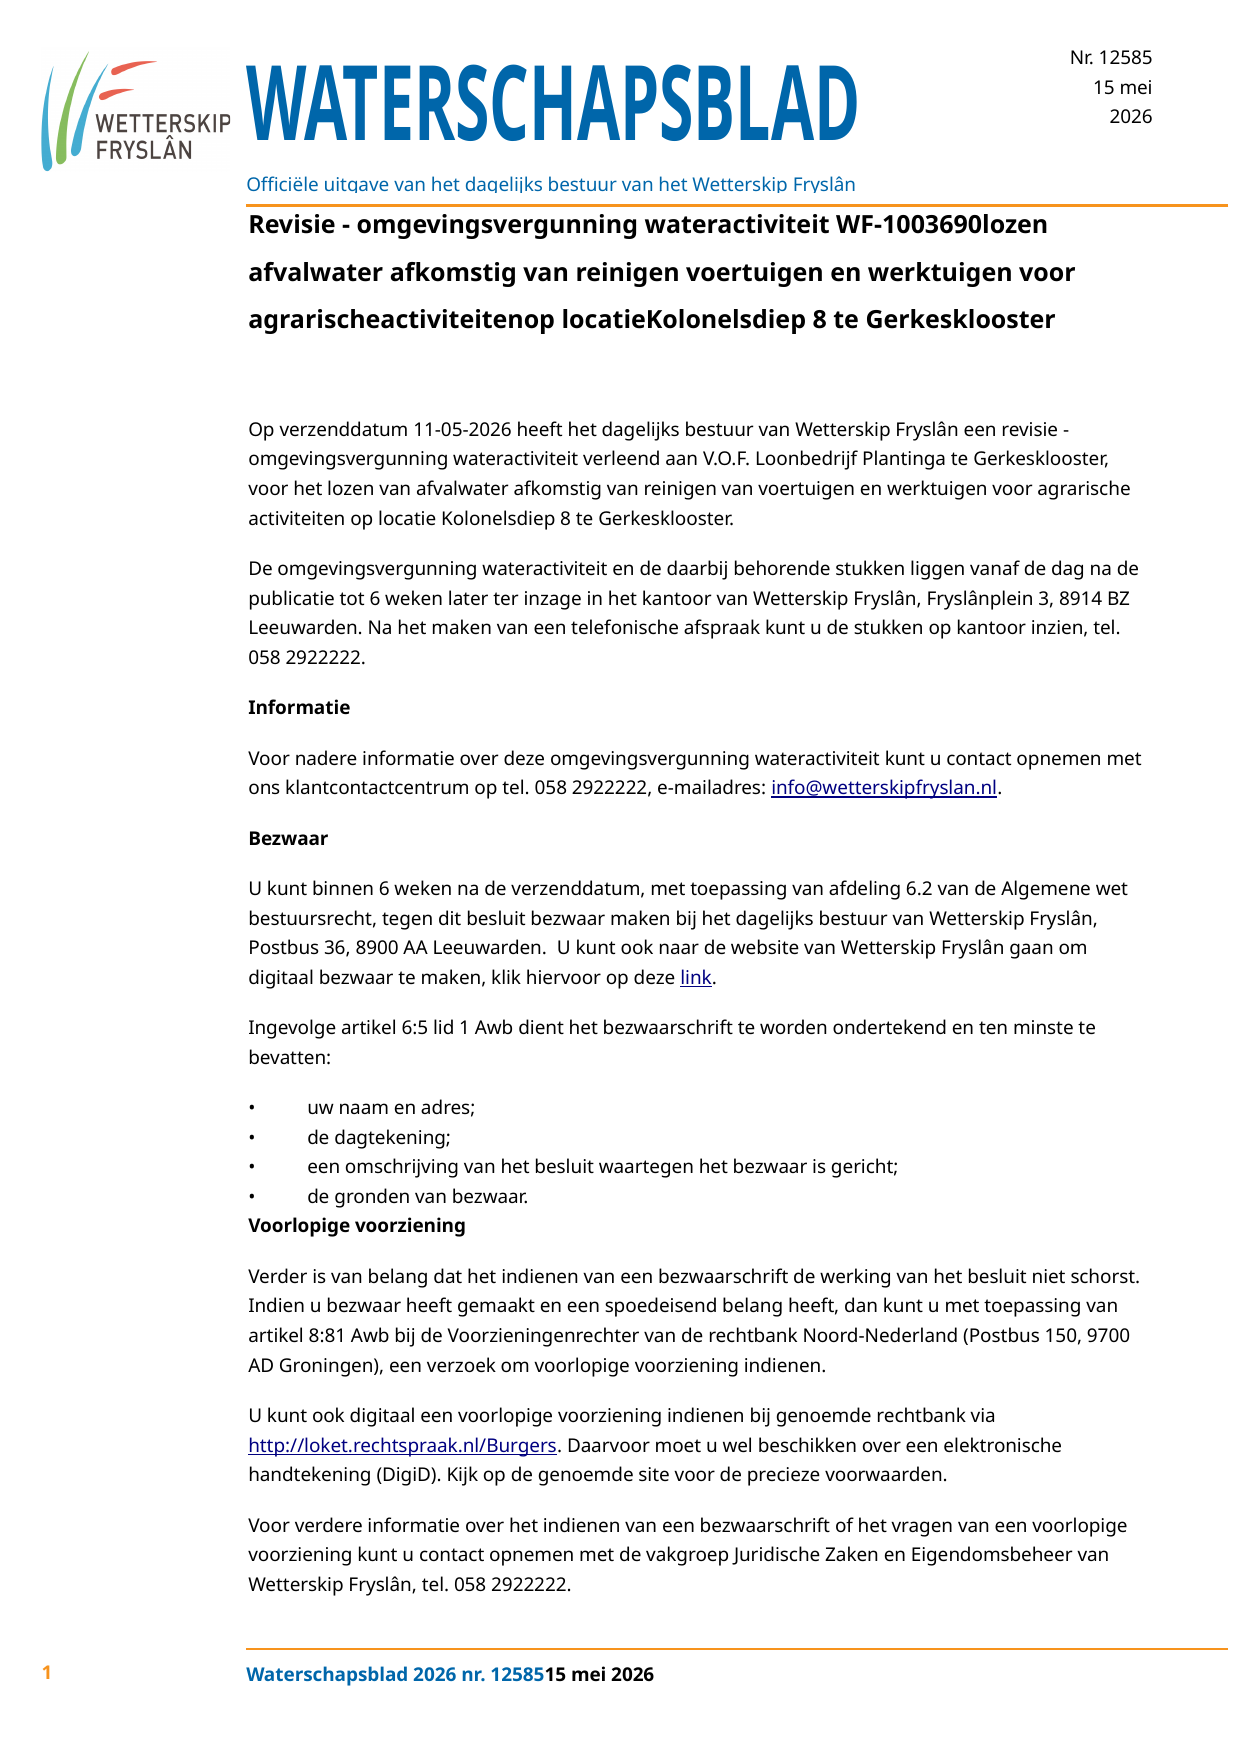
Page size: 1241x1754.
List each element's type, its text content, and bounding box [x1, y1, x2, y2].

picture [41, 47, 231, 172]
text Op verzenddatum 11-05-2026 heeft het dagelijks bestuur van Wetterskip Fryslân een revisie - omgevingsvergunning wateractiviteit verleend aan V.O.F. Loonbedrijf Plantinga te Gerkesklooster, voor het lozen van afvalwater afkomstig van reinigen van voertuigen en werktuigen voor agrarische activiteiten op locatie Kolonelsdiep 8 te Gerkesklooster. [248, 416, 1152, 530]
text U kunt binnen 6 weken na de verzenddatum, met toepassing van afdeling 6.2 van de Algemene wet bestuursrecht, tegen dit besluit bezwaar maken bij het dagelijks bestuur van Wetterskip Fryslân, Postbus 36, 8900 AA Leeuwarden. U kunt ook naar de website van Wetterskip Fryslân gaan om digitaal bezwaar te maken, klik hiervoor op deze link. [248, 875, 1152, 989]
list de dagtekening; [248, 1124, 1152, 1149]
text De omgevingsvergunning wateractiviteit en de daarbij behorende stukken liggen vanaf de dag na de publicatie tot 6 weken later ter inzage in het kantoor van Wetterskip Fryslân, Fryslânplein 3, 8914 BZ Leeuwarden. Na het maken van een telefonische afspraak kunt u de stukken op kantoor inzien, tel. 058 2922222. [248, 555, 1152, 669]
list de gronden van bezwaar. [248, 1183, 1152, 1209]
text Voorlopige voorziening [248, 1213, 1152, 1238]
text Voor verdere informatie over het indienen van een bezwaarschrift of het vragen van een voorlopige voorziening kunt u contact opnemen met de vakgroep Juridische Zaken en Eigendomsbeheer van Wetterskip Fryslân, tel. 058 2922222. [248, 1512, 1152, 1597]
text Ingevolge artikel 6:5 lid 1 Awb dient het bezwaarschrift te worden ondertekend en ten minste te bevatten: [248, 1014, 1152, 1069]
text Bezwaar [248, 825, 1152, 850]
text U kunt ook digitaal een voorlopige voorziening indienen bij genoemde rechtbank via http://loket.rechtspraak.nl/Burgers. Daarvoor moet u wel beschikken over een elektronische handtekening (DigiD). Kijk op de genoemde site voor de precieze voorwaarden. [248, 1402, 1152, 1487]
list uw naam en adres; [248, 1094, 1152, 1120]
text Verder is van belang dat het indienen van een bezwaarschrift de werking van het besluit niet schorst. Indien u bezwaar heeft gemaakt en een spoedeisend belang heeft, dan kunt u met toepassing van artikel 8:81 Awb bij de Voorzieningenrechter van de rechtbank Noord-Nederland (Postbus 150, 9700 AD Groningen), een verzoek om voorlopige voorziening indienen. [248, 1263, 1152, 1377]
text Informatie [248, 694, 1152, 720]
text Voor nadere informatie over deze omgevingsvergunning wateractiviteit kunt u contact opnemen met ons klantcontactcentrum op tel. 058 2922222, e-mailadres: info@wetterskipfryslan.nl. [248, 745, 1152, 800]
list een omschrijving van het besluit waartegen het bezwaar is gericht; [248, 1153, 1152, 1179]
text Revisie - omgevingsvergunning wateractiviteit WF-1003690lozen afvalwater afkomstig van reinigen voertuigen en werktuigen voor agrarischeactiviteitenop locatieKolonelsdiep 8 te Gerkesklooster [248, 207, 1152, 336]
